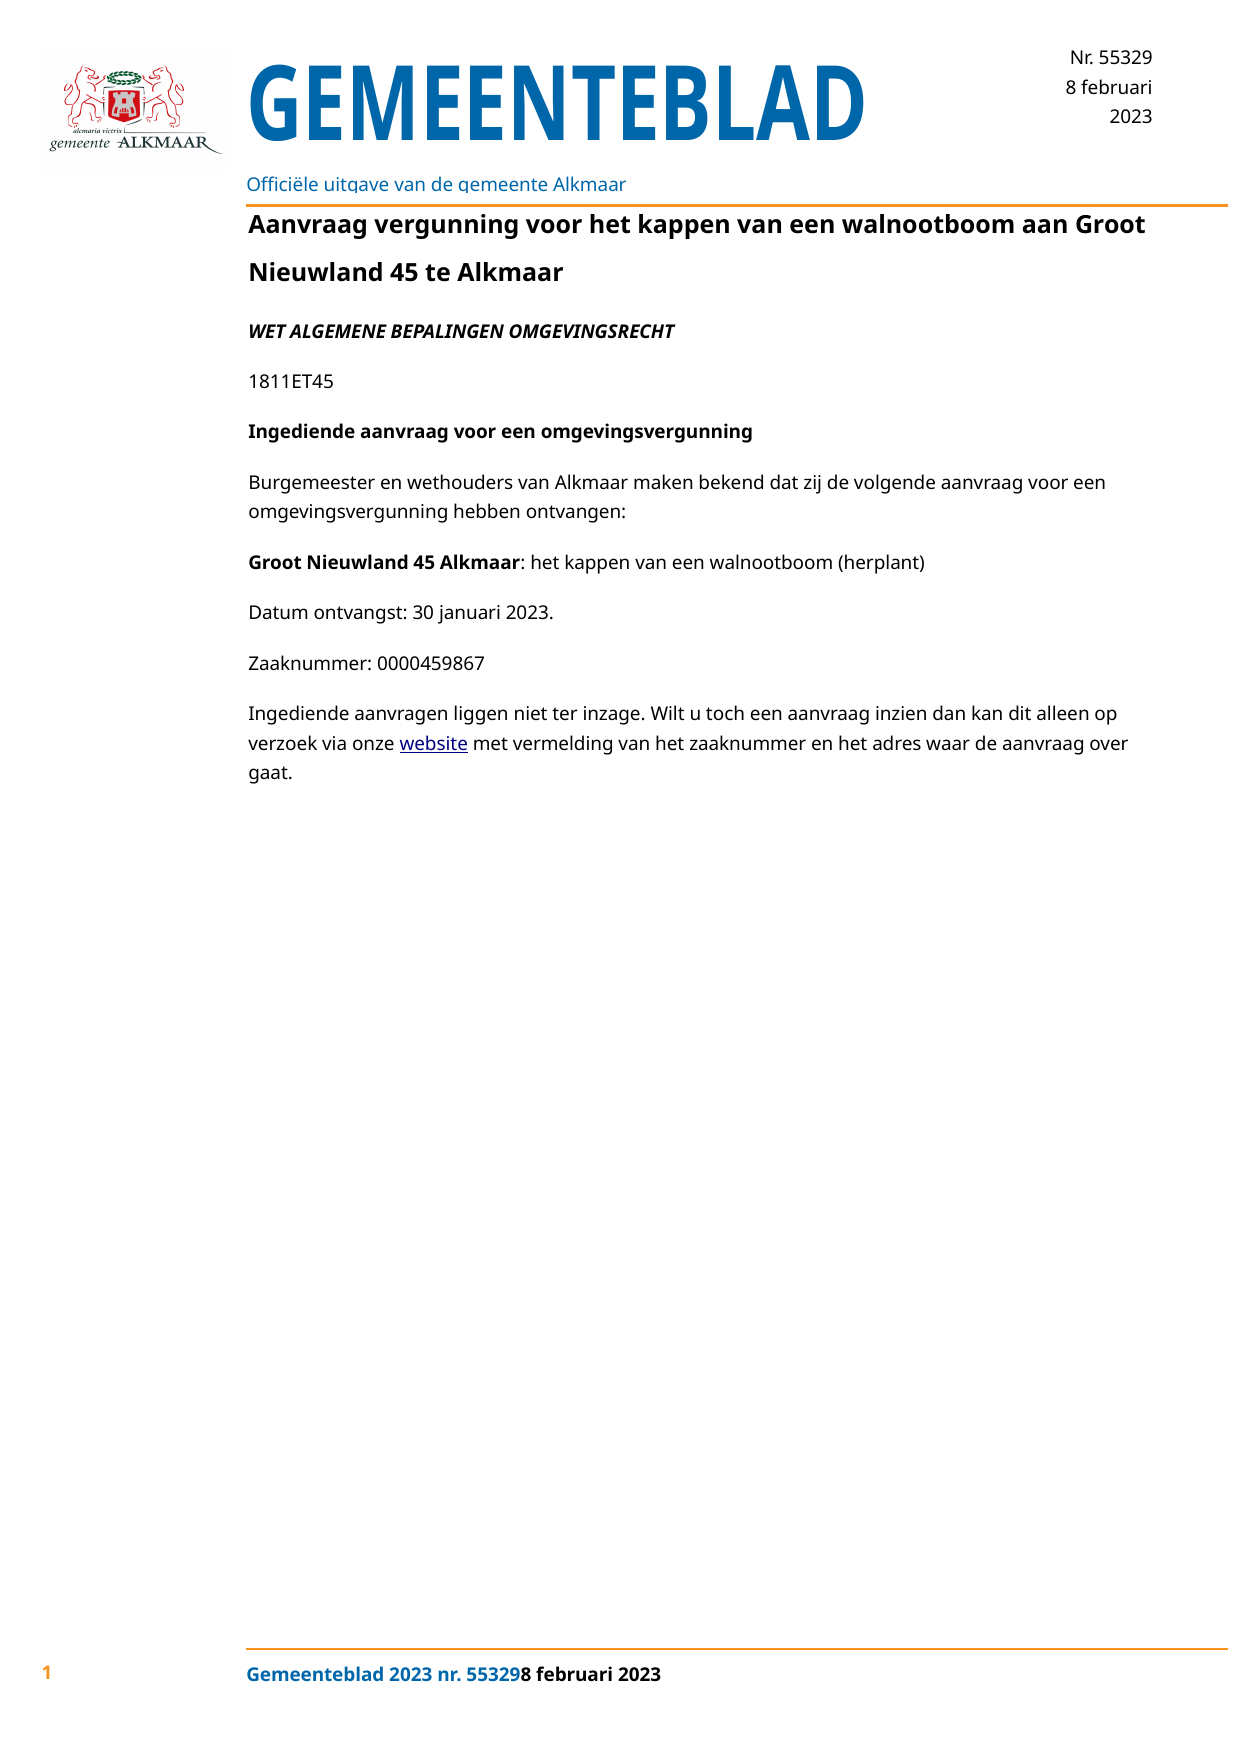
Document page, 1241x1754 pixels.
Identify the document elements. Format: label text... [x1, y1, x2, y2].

text Burgemeester en wethouders van Alkmaar maken bekend dat zij de volgende aanvraag voor een omgevingsvergunning hebben ontvangen: [248, 469, 1152, 524]
text Aanvraag vergunning voor het kappen van een walnootboom aan Groot Nieuwland 45 te Alkmaar [248, 207, 1152, 288]
text Zaaknummer: 0000459867 [248, 650, 1152, 676]
text 1811ET45 [248, 368, 1152, 394]
text WET ALGEMENE BEPALINGEN OMGEVINGSRECHT [248, 318, 1152, 344]
text Ingediende aanvragen liggen niet ter inzage. Wilt u toch een aanvraag inzien dan kan dit alleen op verzoek via onze website met vermelding van het zaaknummer en het adres waar de aanvraag over gaat. [248, 700, 1152, 785]
text Groot Nieuwland 45 Alkmaar: het kappen van een walnootboom (herplant) [248, 549, 1152, 575]
picture [41, 47, 231, 172]
text Datum ontvangst: 30 januari 2023. [248, 599, 1152, 625]
text Ingediende aanvraag voor een omgevingsvergunning [248, 419, 1152, 444]
